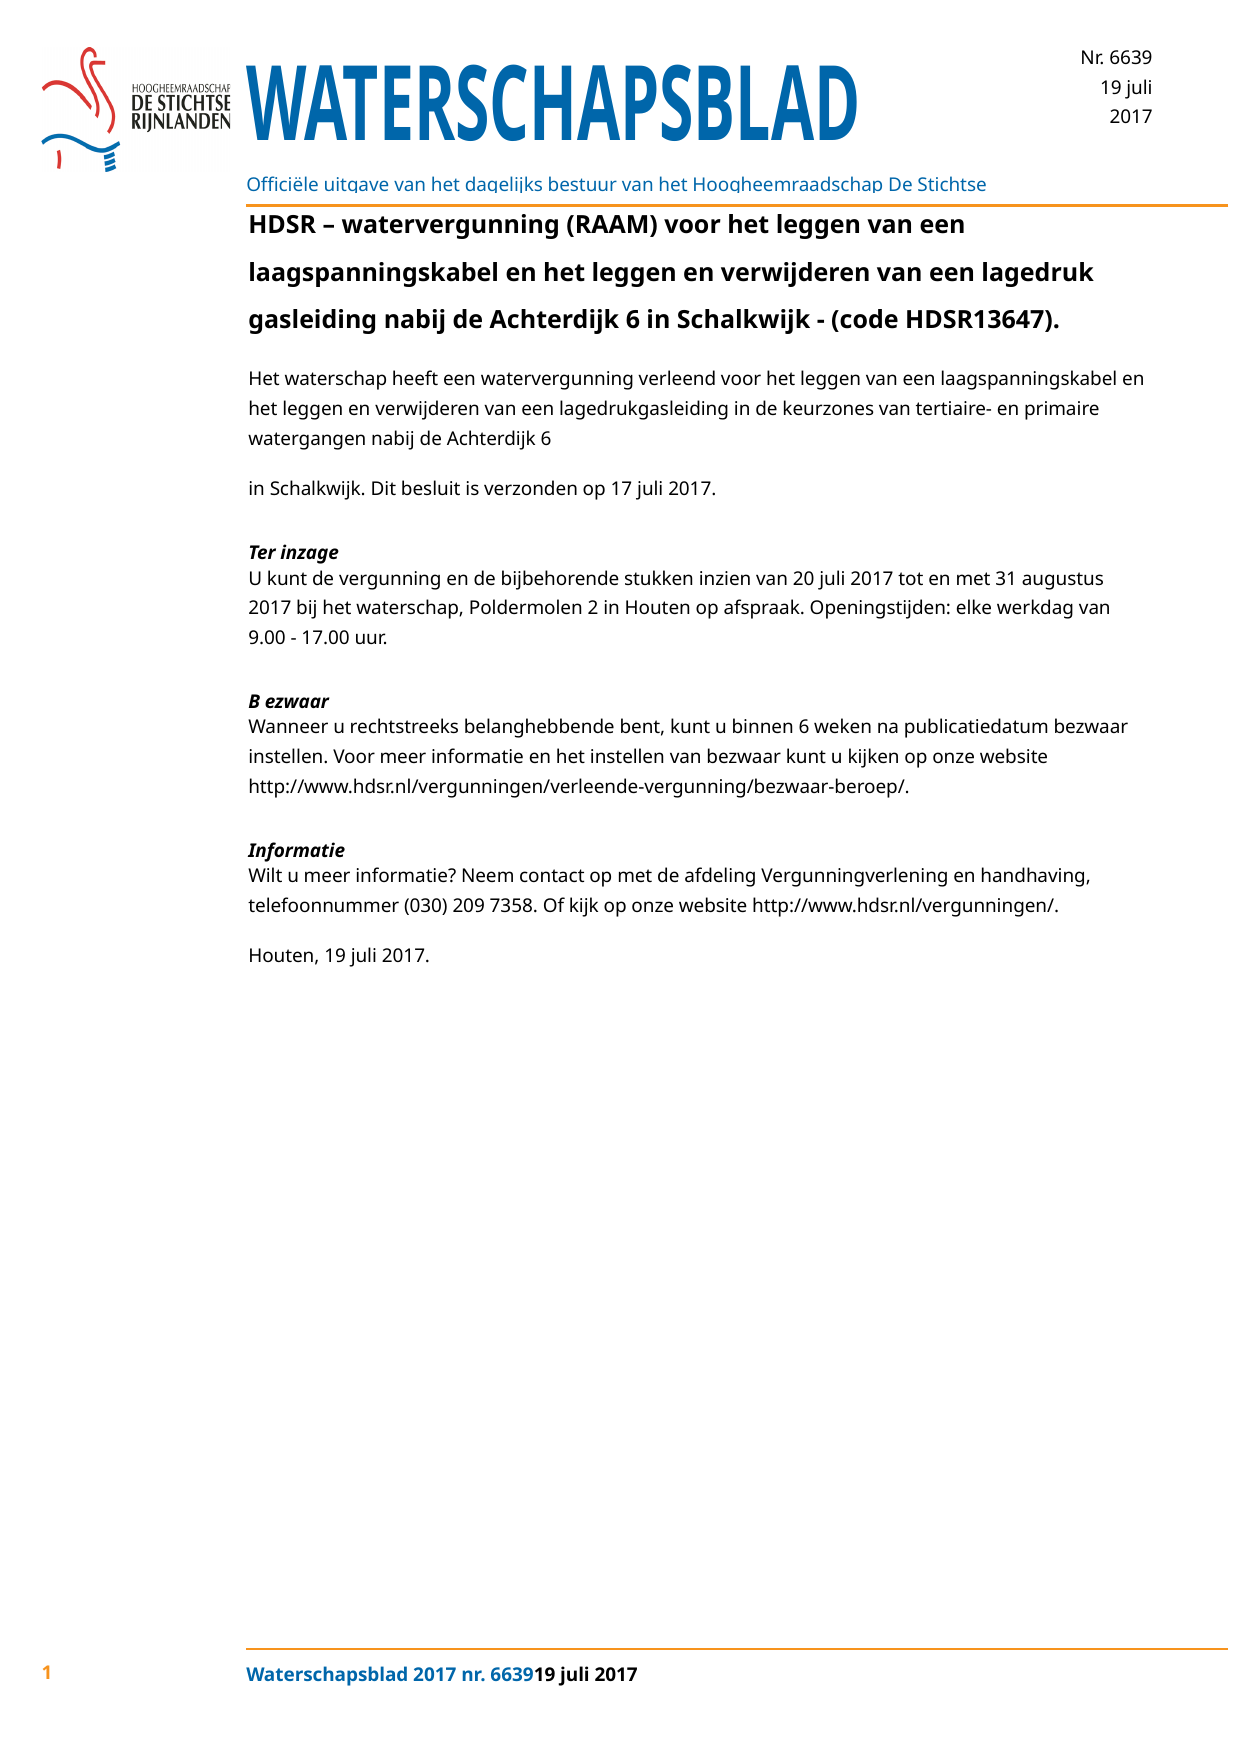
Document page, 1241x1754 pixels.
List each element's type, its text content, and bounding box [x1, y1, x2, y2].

text Het waterschap heeft een watervergunning verleend voor het leggen van een laagspanningskabel en het leggen en verwijderen van een lagedrukgasleiding in de keurzones van tertiaire- en primaire watergangen nabij de Achterdijk 6 [248, 366, 1152, 450]
text Wilt u meer informatie? Neem contact op met de afdeling Vergunningverlening en handhaving, telefoonnummer (030) 209 7358. Of kijk op onze website http://www.hdsr.nl/vergunningen/. [248, 862, 1152, 918]
text in Schalkwijk. Dit besluit is verzonden op 17 juli 2017. [248, 475, 1152, 501]
text Wanneer u rechtstreeks belanghebbende bent, kunt u binnen 6 weken na publicatiedatum bezwaar instellen. Voor meer informatie en het instellen van bezwaar kunt u kijken op onze website http://www.hdsr.nl/vergunningen/verleende-vergunning/bezwaar-beroep/. [248, 714, 1152, 798]
text HDSR – watervergunning (RAAM) voor het leggen van een laagspanningskabel en het leggen en verwijderen van een lagedruk gasleiding nabij de Achterdijk 6 in Schalkwijk - (code HDSR13647). [248, 207, 1152, 336]
text Houten, 19 juli 2017. [248, 942, 1152, 968]
text Informatie [248, 837, 1152, 862]
picture [41, 47, 231, 172]
text Ter inzage [248, 539, 1152, 565]
text U kunt de vergunning en de bijbehorende stukken inzien van 20 juli 2017 tot en met 31 augustus 2017 bij het waterschap, Poldermolen 2 in Houten op afspraak. Openingstijden: elke werkdag van 9.00 - 17.00 uur. [248, 565, 1152, 650]
text B ezwaar [248, 688, 1152, 714]
